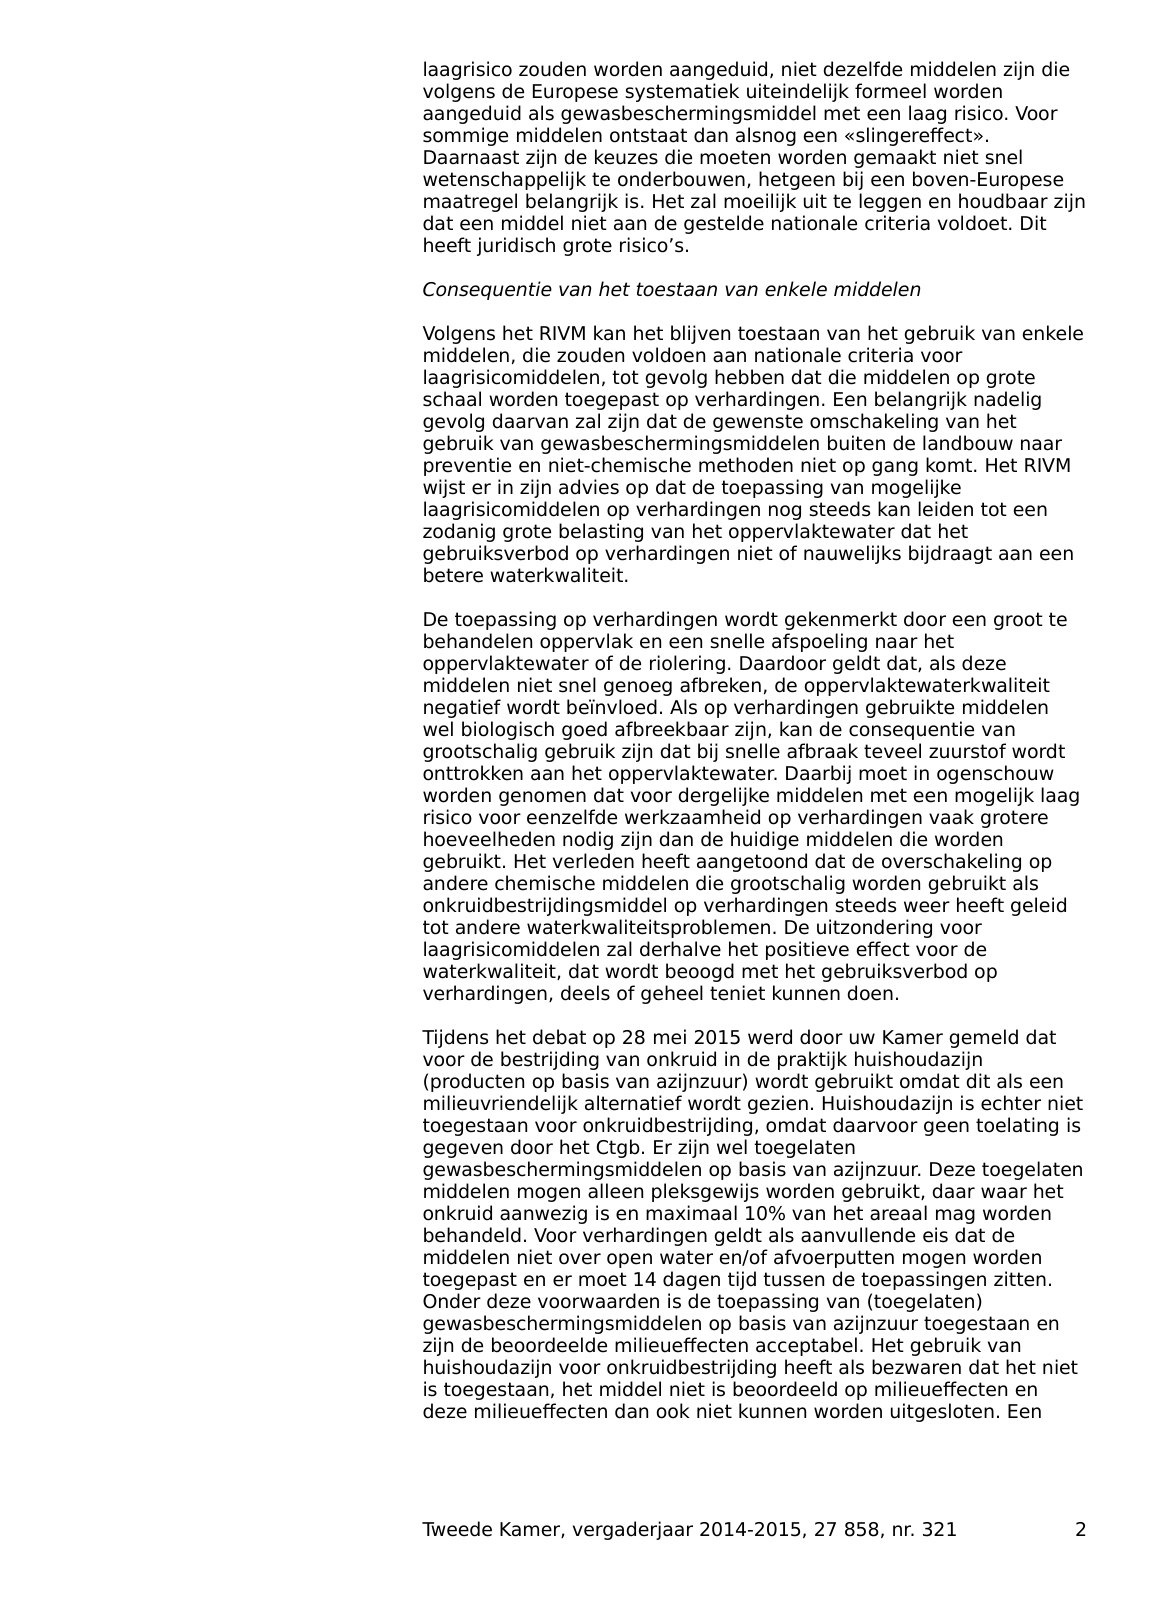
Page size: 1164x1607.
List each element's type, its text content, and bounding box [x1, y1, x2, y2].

text Tijdens het debat op 28 mei 2015 werd door uw Kamer gemeld dat voor de bestrijding van onkruid in de praktijk huishoudazijn (producten op basis van azijnzuur) wordt gebruikt omdat dit als een milieuvriendelijk alternatief wordt gezien. Huishoudazijn is echter niet toegestaan voor onkruidbestrijding, omdat daarvoor geen toelating is gegeven door het Ctgb. Er zijn wel toegelaten gewasbeschermingsmiddelen op basis van azijnzuur. Deze toegelaten middelen mogen alleen pleksgewijs worden gebruikt, daar waar het onkruid aanwezig is en maximaal 10% van het areaal mag worden behandeld. Voor verhardingen geldt als aanvullende eis dat de middelen niet over open water en/of afvoerputten mogen worden toegepast en er moet 14 dagen tijd tussen de toepassingen zitten. Onder deze voorwaarden is de toepassing van (toegelaten) gewasbeschermingsmiddelen op basis van azijnzuur toegestaan en zijn de beoordeelde milieueffecten acceptabel. Het gebruik van huishoudazijn voor onkruidbestrijding heeft als bezwaren dat het niet is toegestaan, het middel niet is beoordeeld op milieueffecten en deze milieueffecten dan ook niet kunnen worden uitgesloten. Een [422, 1027, 1087, 1423]
text De toepassing op verhardingen wordt gekenmerkt door een groot te behandelen oppervlak en een snelle afspoeling naar het oppervlaktewater of de riolering. Daardoor geldt dat, als deze middelen niet snel genoeg afbreken, de oppervlaktewaterkwaliteit negatief wordt beïnvloed. Als op verhardingen gebruikte middelen wel biologisch goed afbreekbaar zijn, kan de consequentie van grootschalig gebruik zijn dat bij snelle afbraak teveel zuurstof wordt onttrokken aan het oppervlaktewater. Daarbij moet in ogenschouw worden genomen dat voor dergelijke middelen met een mogelijk laag risico voor eenzelfde werkzaamheid op verhardingen vaak grotere hoeveelheden nodig zijn dan de huidige middelen die worden gebruikt. Het verleden heeft aangetoond dat de overschakeling op andere chemische middelen die grootschalig worden gebruikt als onkruidbestrijdingsmiddel op verhardingen steeds weer heeft geleid tot andere waterkwaliteitsproblemen. De uitzondering voor laagrisicomiddelen zal derhalve het positieve effect voor de waterkwaliteit, dat wordt beoogd met het gebruiksverbod op verhardingen, deels of geheel teniet kunnen doen. [422, 609, 1087, 1005]
text Volgens het RIVM kan het blijven toestaan van het gebruik van enkele middelen, die zouden voldoen aan nationale criteria voor laagrisicomiddelen, tot gevolg hebben dat die middelen op grote schaal worden toegepast op verhardingen. Een belangrijk nadelig gevolg daarvan zal zijn dat de gewenste omschakeling van het gebruik van gewasbeschermingsmiddelen buiten de landbouw naar preventie en niet-chemische methoden niet op gang komt. Het RIVM wijst er in zijn advies op dat de toepassing van mogelijke laagrisicomiddelen op verhardingen nog steeds kan leiden tot een zodanig grote belasting van het oppervlaktewater dat het gebruiksverbod op verhardingen niet of nauwelijks bijdraagt aan een betere waterkwaliteit. [422, 323, 1087, 587]
subtitle Consequentie van het toestaan van enkele middelen [422, 279, 1087, 301]
text laagrisico zouden worden aangeduid, niet dezelfde middelen zijn die volgens de Europese systematiek uiteindelijk formeel worden aangeduid als gewasbeschermingsmiddel met een laag risico. Voor sommige middelen ontstaat dan alsnog een «slingereffect». Daarnaast zijn de keuzes die moeten worden gemaakt niet snel wetenschappelijk te onderbouwen, hetgeen bij een boven-Europese maatregel belangrijk is. Het zal moeilijk uit te leggen en houdbaar zijn dat een middel niet aan de gestelde nationale criteria voldoet. Dit heeft juridisch grote risico’s. [422, 59, 1087, 257]
